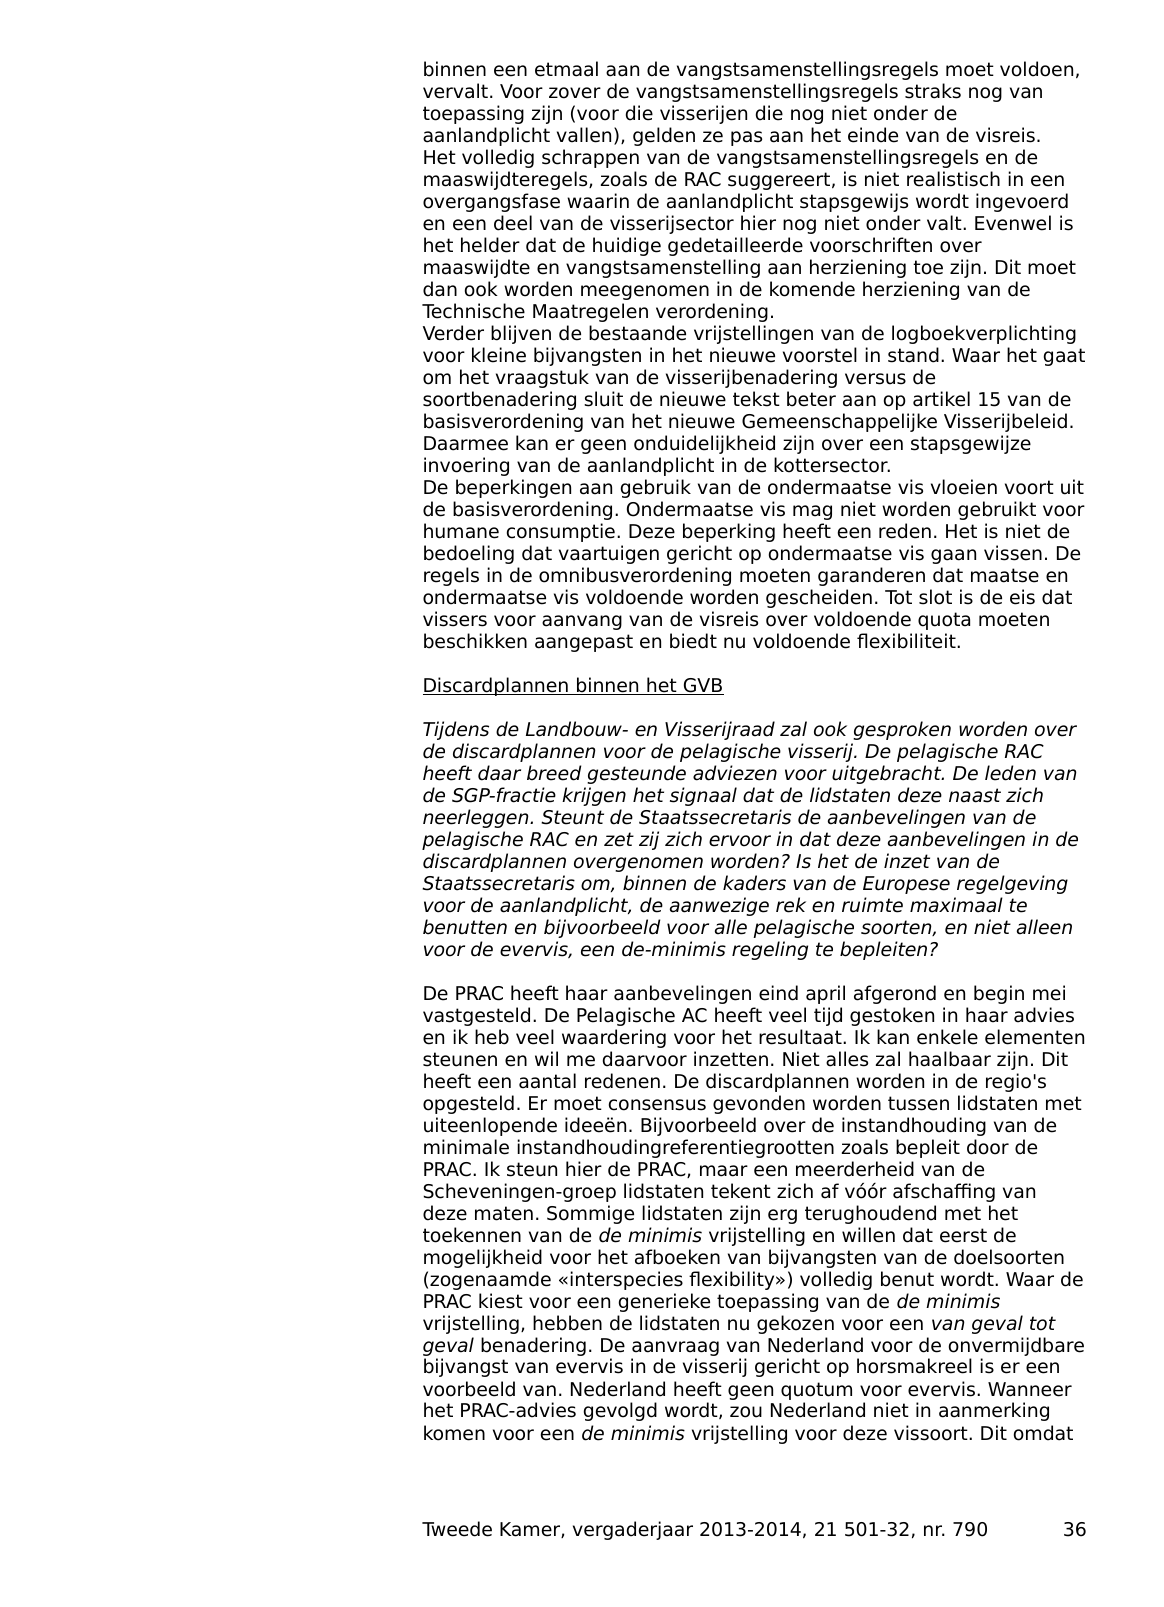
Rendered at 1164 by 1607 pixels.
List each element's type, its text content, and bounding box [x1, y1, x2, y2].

text De PRAC heeft haar aanbevelingen eind april afgerond en begin mei vastgesteld. De Pelagische AC heeft veel tijd gestoken in haar advies en ik heb veel waardering voor het resultaat. Ik kan enkele elementen steunen en wil me daarvoor inzetten. Niet alles zal haalbaar zijn. Dit heeft een aantal redenen. De discardplannen worden in de regio's opgesteld. Er moet consensus gevonden worden tussen lidstaten met uiteenlopende ideeën. Bijvoorbeeld over de instandhouding van de minimale instandhoudingreferentiegrootten zoals bepleit door de PRAC. Ik steun hier de PRAC, maar een meerderheid van de Scheveningen-groep lidstaten tekent zich af vóór afschaffing van deze maten. Sommige lidstaten zijn erg terughoudend met het toekennen van de de minimis vrijstelling en willen dat eerst de mogelijkheid voor het afboeken van bijvangsten van de doelsoorten (zogenaamde «interspecies flexibility») volledig benut wordt. Waar de PRAC kiest voor een generieke toepassing van de de minimis vrijstelling, hebben de lidstaten nu gekozen voor een van geval tot geval benadering. De aanvraag van Nederland voor de onvermijdbare bijvangst van evervis in de visserij gericht op horsmakreel is er een voorbeeld van. Nederland heeft geen quotum voor evervis. Wanneer het PRAC-advies gevolgd wordt, zou Nederland niet in aanmerking komen voor een de minimis vrijstelling voor deze vissoort. Dit omdat [422, 983, 1087, 1444]
subtitle Discardplannen binnen het GVB [422, 675, 1087, 697]
text De beperkingen aan gebruik van de ondermaatse vis vloeien voort uit de basisverordening. Ondermaatse vis mag niet worden gebruikt voor humane consumptie. Deze beperking heeft een reden. Het is niet de bedoeling dat vaartuigen gericht op ondermaatse vis gaan vissen. De regels in de omnibusverordening moeten garanderen dat maatse en ondermaatse vis voldoende worden gescheiden. Tot slot is de eis dat vissers voor aanvang van de visreis over voldoende quota moeten beschikken aangepast en biedt nu voldoende flexibiliteit. [422, 477, 1087, 652]
text Het volledig schrappen van de vangstsamenstellingsregels en de maaswijdteregels, zoals de RAC suggereert, is niet realistisch in een overgangsfase waarin de aanlandplicht stapsgewijs wordt ingevoerd en een deel van de visserijsector hier nog niet onder valt. Evenwel is het helder dat de huidige gedetailleerde voorschriften over maaswijdte en vangstsamenstelling aan herziening toe zijn. Dit moet dan ook worden meegenomen in de komende herziening van de Technische Maatregelen verordening. [422, 147, 1087, 323]
text binnen een etmaal aan de vangstsamenstellingsregels moet voldoen, vervalt. Voor zover de vangstsamenstellingsregels straks nog van toepassing zijn (voor die visserijen die nog niet onder de aanlandplicht vallen), gelden ze pas aan het einde van de visreis. [422, 59, 1087, 147]
text Verder blijven de bestaande vrijstellingen van de logboekverplichting voor kleine bijvangsten in het nieuwe voorstel in stand. Waar het gaat om het vraagstuk van de visserijbenadering versus de soortbenadering sluit de nieuwe tekst beter aan op artikel 15 van de basisverordening van het nieuwe Gemeenschappelijke Visserijbeleid. Daarmee kan er geen onduidelijkheid zijn over een stapsgewijze invoering van de aanlandplicht in de kottersector. [422, 323, 1087, 477]
text Tijdens de Landbouw- en Visserijraad zal ook gesproken worden over de discardplannen voor de pelagische visserij. De pelagische RAC heeft daar breed gesteunde adviezen voor uitgebracht. De leden van de SGP-fractie krijgen het signaal dat de lidstaten deze naast zich neerleggen. Steunt de Staatssecretaris de aanbevelingen van de pelagische RAC en zet zij zich ervoor in dat deze aanbevelingen in de discardplannen overgenomen worden? Is het de inzet van de Staatssecretaris om, binnen de kaders van de Europese regelgeving voor de aanlandplicht, de aanwezige rek en ruimte maximaal te benutten en bijvoorbeeld voor alle pelagische soorten, en niet alleen voor de evervis, een de-minimis regeling te bepleiten? [422, 719, 1087, 961]
